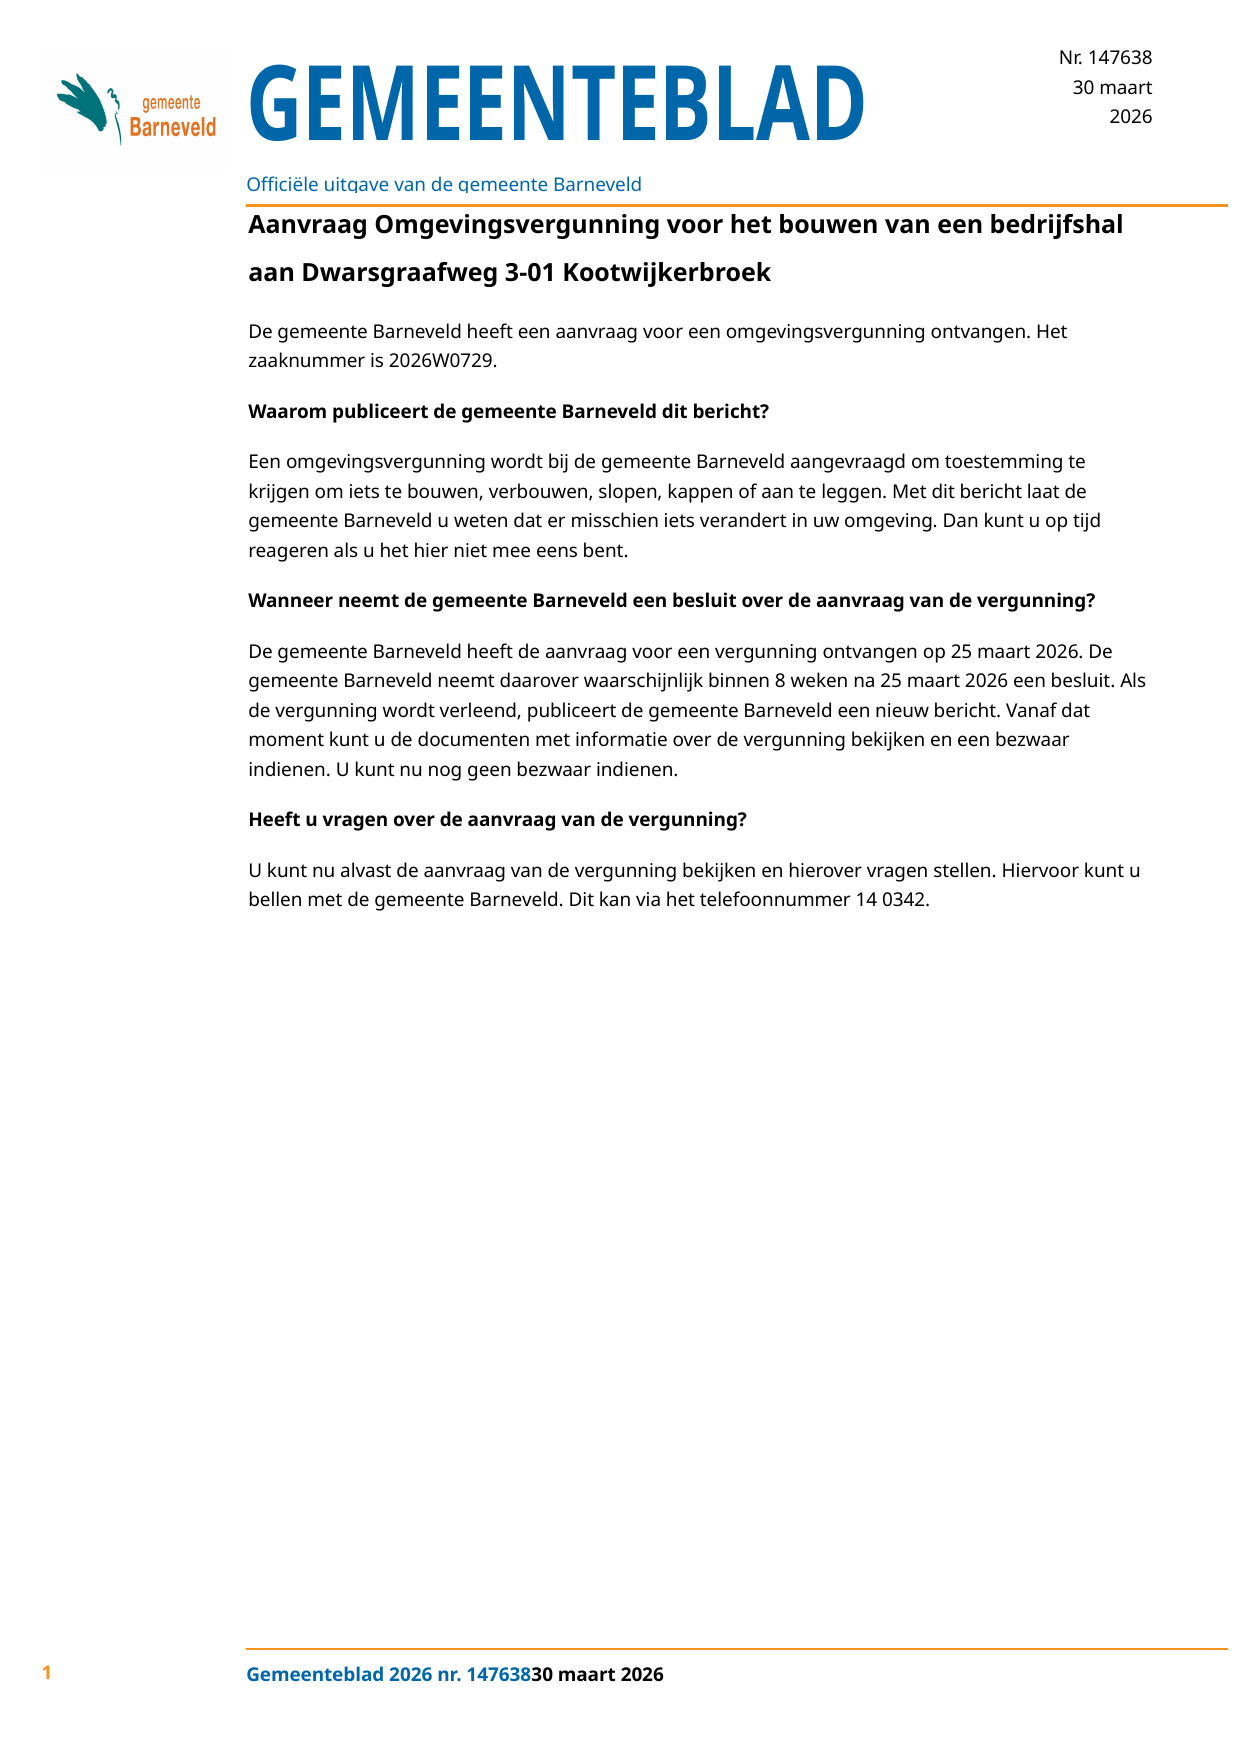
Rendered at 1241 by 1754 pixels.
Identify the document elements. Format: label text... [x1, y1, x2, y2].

text Een omgevingsvergunning wordt bij de gemeente Barneveld aangevraagd om toestemming te krijgen om iets te bouwen, verbouwen, slopen, kappen of aan te leggen. Met dit bericht laat de gemeente Barneveld u weten dat er misschien iets verandert in uw omgeving. Dan kunt u op tijd reageren als u het hier niet mee eens bent. [248, 448, 1152, 563]
text Wanneer neemt de gemeente Barneveld een besluit over de aanvraag van de vergunning? [248, 587, 1152, 613]
text U kunt nu alvast de aanvraag van de vergunning bekijken en hierover vragen stellen. Hiervoor kunt u bellen met de gemeente Barneveld. Dit kan via het telefoonnummer 14 0342. [248, 857, 1152, 912]
text Heeft u vragen over de aanvraag van de vergunning? [248, 807, 1152, 832]
text De gemeente Barneveld heeft een aanvraag voor een omgevingsvergunning ontvangen. Het zaaknummer is 2026W0729. [248, 318, 1152, 373]
picture [41, 47, 231, 172]
text Aanvraag Omgevingsvergunning voor het bouwen van een bedrijfshal aan Dwarsgraafweg 3-01 Kootwijkerbroek [248, 207, 1152, 288]
text Waarom publiceert de gemeente Barneveld dit bericht? [248, 398, 1152, 424]
text De gemeente Barneveld heeft de aanvraag voor een vergunning ontvangen op 25 maart 2026. De gemeente Barneveld neemt daarover waarschijnlijk binnen 8 weken na 25 maart 2026 een besluit. Als de vergunning wordt verleend, publiceert de gemeente Barneveld een nieuw bericht. Vanaf dat moment kunt u de documenten met informatie over de vergunning bekijken en een bezwaar indienen. U kunt nu nog geen bezwaar indienen. [248, 638, 1152, 782]
